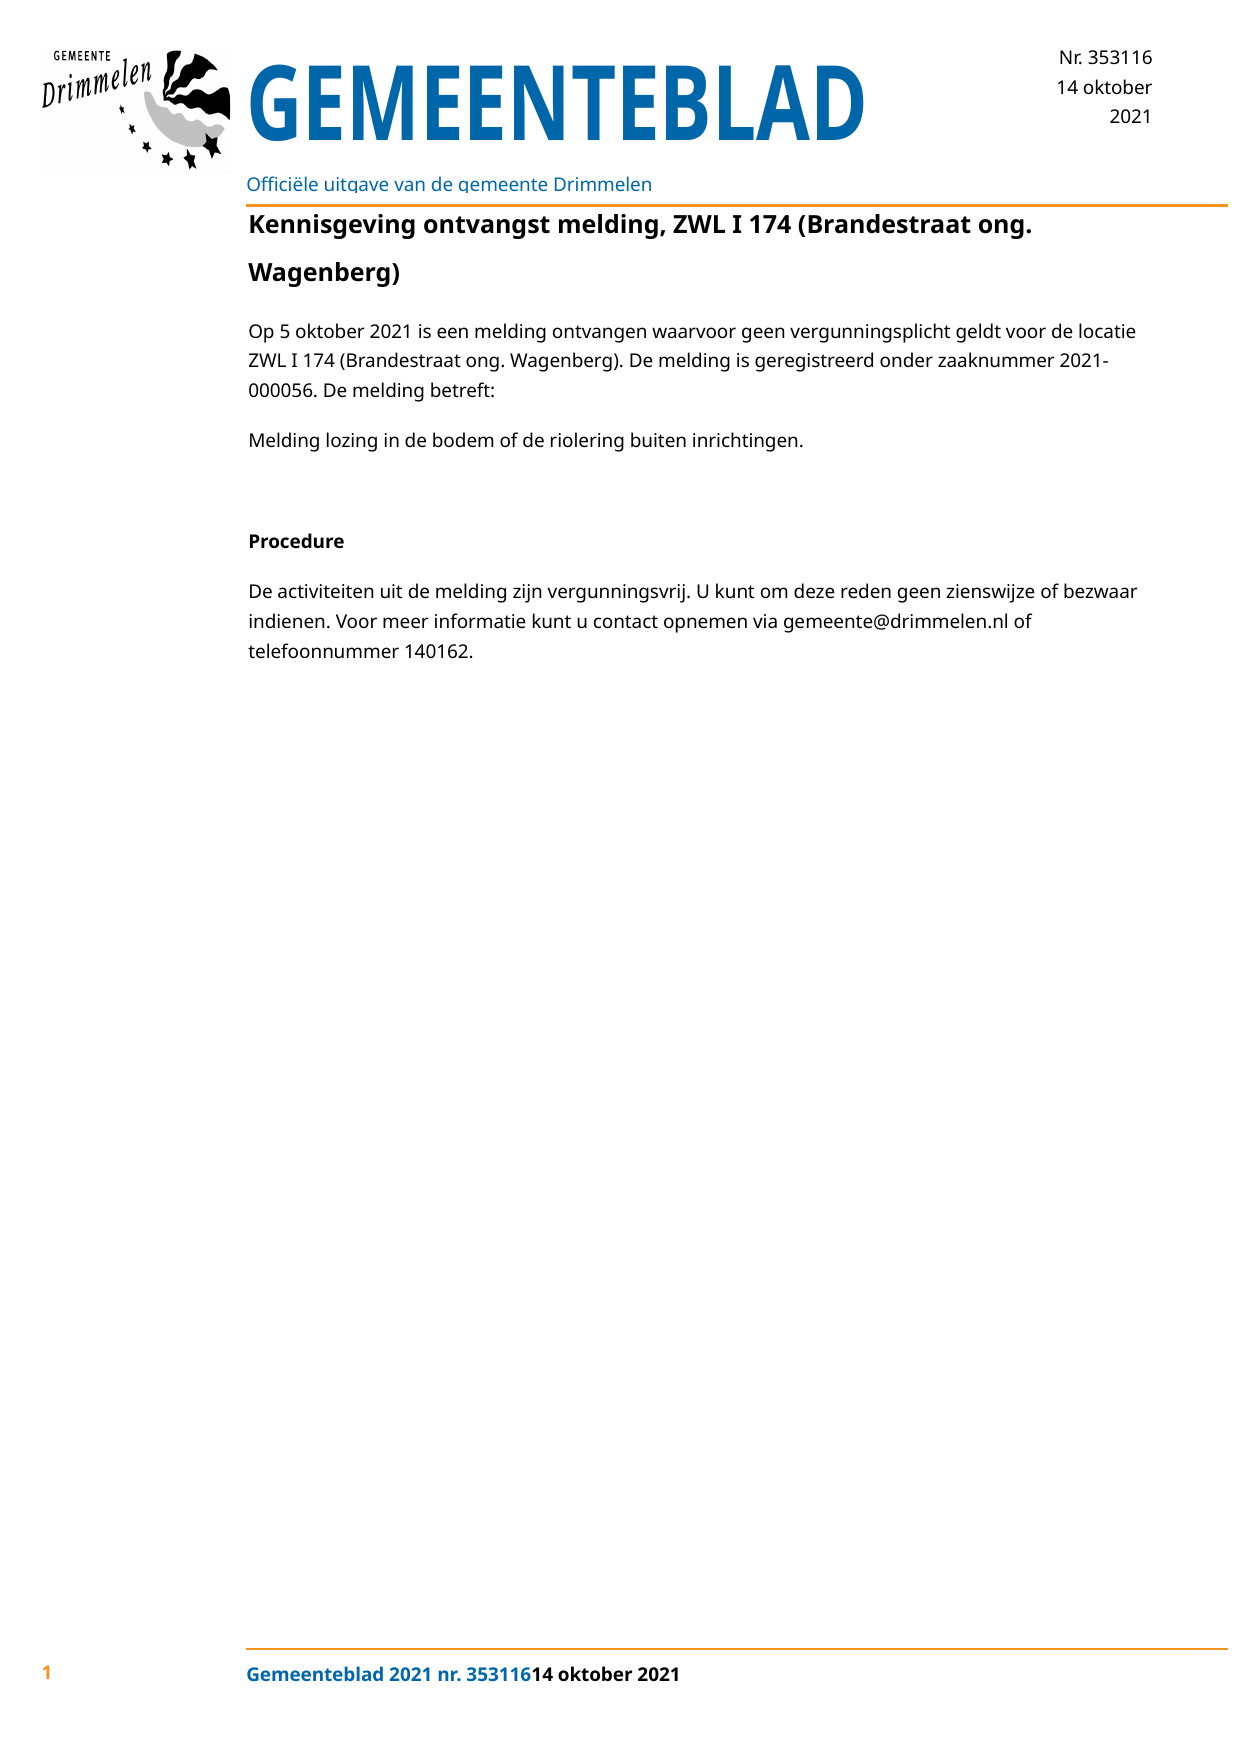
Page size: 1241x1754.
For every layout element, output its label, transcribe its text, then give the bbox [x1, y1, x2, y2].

text De activiteiten uit de melding zijn vergunningsvrij. U kunt om deze reden geen zienswijze of bezwaar indienen. Voor meer informatie kunt u contact opnemen via gemeente@drimmelen.nl of telefoonnummer 140162. [248, 579, 1152, 664]
text Melding lozing in de bodem of de riolering buiten inrichtingen. [248, 427, 1152, 453]
picture [41, 47, 231, 172]
text Kennisgeving ontvangst melding, ZWL I 174 (Brandestraat ong. Wagenberg) [248, 207, 1152, 288]
text Procedure [248, 528, 1152, 554]
text Op 5 oktober 2021 is een melding ontvangen waarvoor geen vergunningsplicht geldt voor de locatie ZWL I 174 (Brandestraat ong. Wagenberg). De melding is geregistreerd onder zaaknummer 2021-000056. De melding betreft: [248, 318, 1152, 403]
